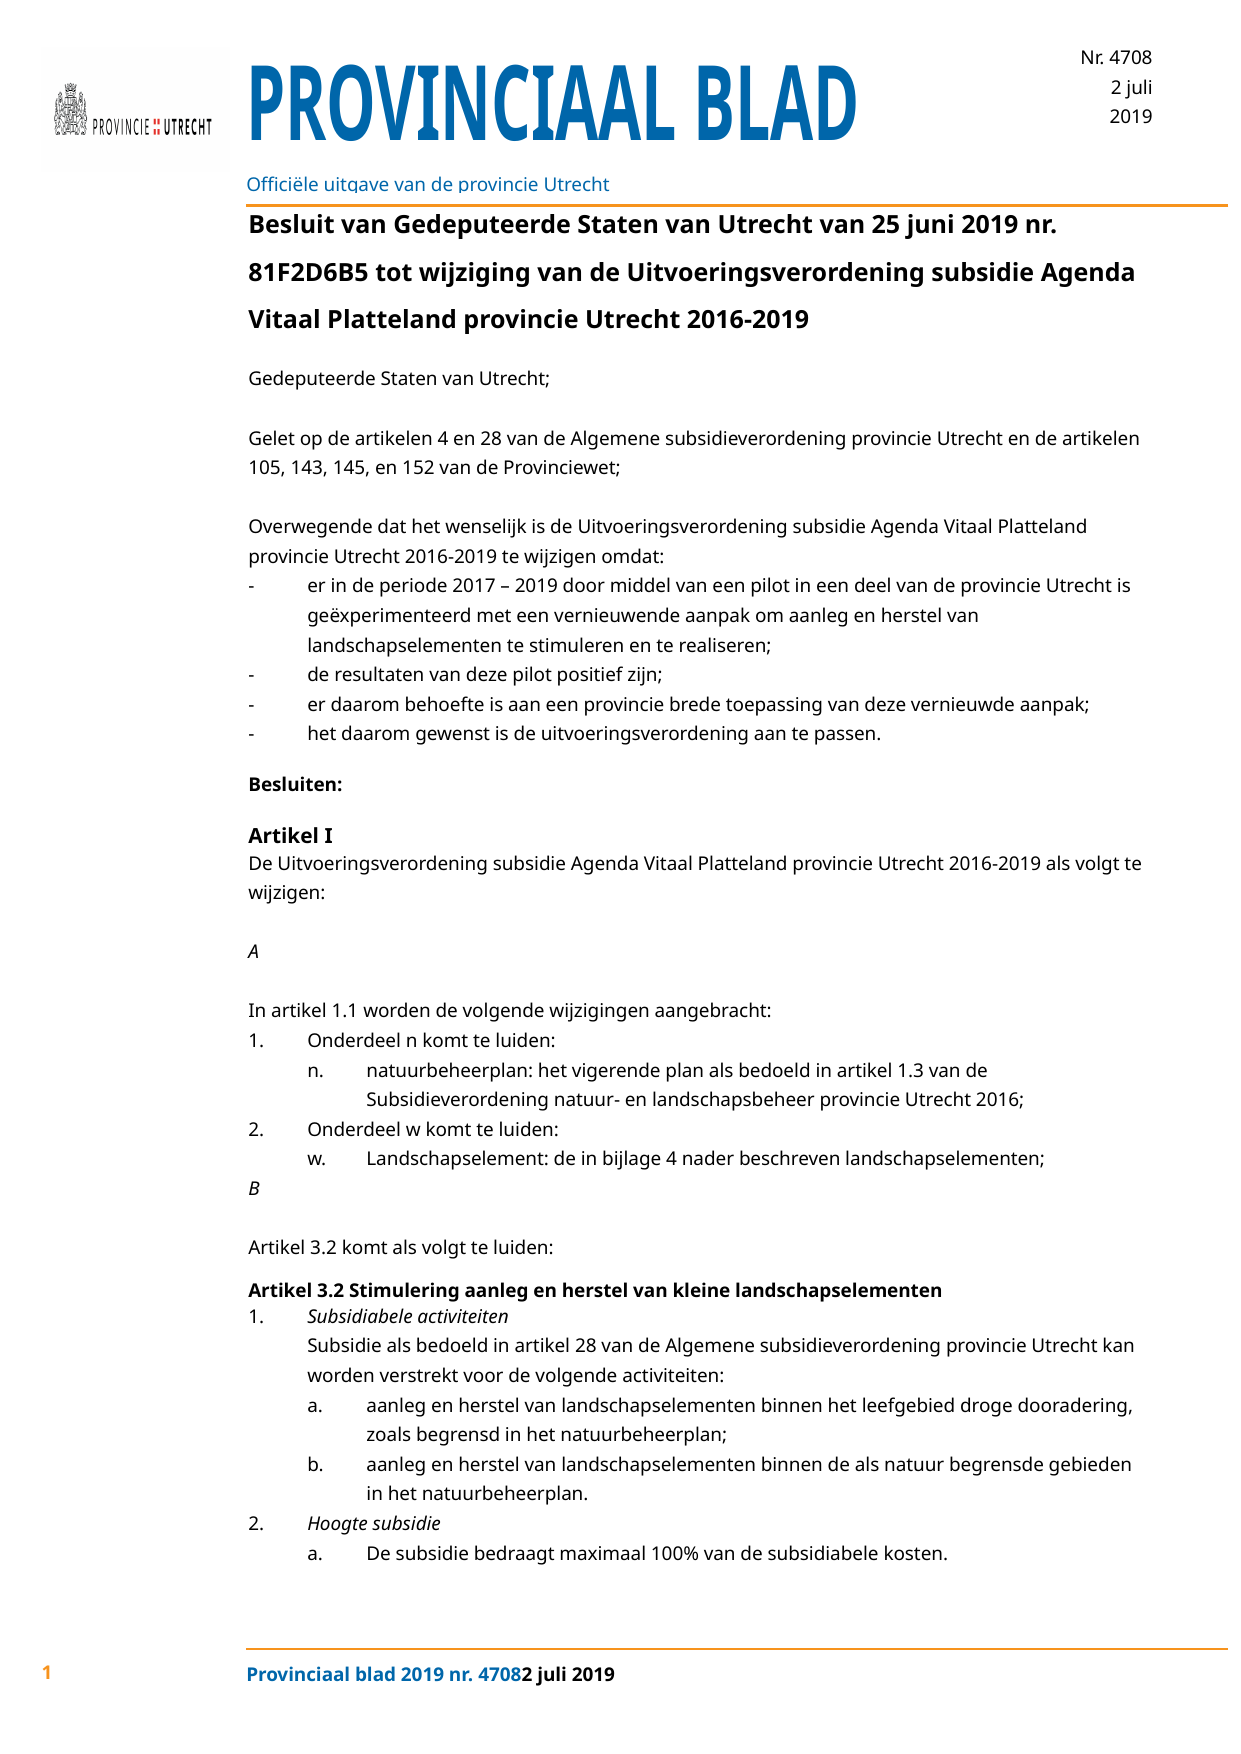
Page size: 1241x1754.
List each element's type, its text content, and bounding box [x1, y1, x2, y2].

text Besluit van Gedeputeerde Staten van Utrecht van 25 juni 2019 nr. 81F2D6B5 tot wijziging van de Uitvoeringsverordening subsidie Agenda Vitaal Platteland provincie Utrecht 2016-2019 [248, 207, 1152, 336]
text De Uitvoeringsverordening subsidie Agenda Vitaal Platteland provincie Utrecht 2016-2019 als volgt te wijzigen: [248, 850, 1152, 905]
text Besluiten: [248, 771, 1152, 797]
list aanleg en herstel van landschapselementen binnen de als natuur begrensde gebieden in het natuurbeheerplan. [307, 1451, 1152, 1506]
list het daarom gewenst is de uitvoeringsverordening aan te passen. [248, 721, 1152, 746]
text B [248, 1175, 1152, 1201]
list Subsidie als bedoeld in artikel 28 van de Algemene subsidieverordening provincie Utrecht kan worden verstrekt voor de volgende activiteiten: [248, 1333, 1152, 1388]
picture [41, 47, 231, 172]
list Landschapselement: de in bijlage 4 nader beschreven landschapselementen; [307, 1146, 1152, 1171]
list natuurbeheerplan: het vigerende plan als bedoeld in artikel 1.3 van de Subsidieverordening natuur- en landschapsbeheer provincie Utrecht 2016; [307, 1057, 1152, 1112]
text Gedeputeerde Staten van Utrecht; [248, 366, 1152, 391]
list Onderdeel n komt te luiden: [248, 1027, 1152, 1053]
list Hoogte subsidie [248, 1510, 1152, 1536]
list er in de periode 2017 – 2019 door middel van een pilot in een deel van de provincie Utrecht is geëxperimenteerd met een vernieuwende aanpak om aanleg en herstel van landschapselementen te stimuleren en te realiseren; [248, 573, 1152, 657]
text Artikel I [248, 821, 1152, 850]
list Subsidiabele activiteiten [248, 1303, 1152, 1329]
text Overwegende dat het wenselijk is de Uitvoeringsverordening subsidie Agenda Vitaal Platteland provincie Utrecht 2016-2019 te wijzigen omdat: [248, 513, 1152, 569]
list er daarom behoefte is aan een provincie brede toepassing van deze vernieuwde aanpak; [248, 691, 1152, 717]
list aanleg en herstel van landschapselementen binnen het leefgebied droge dooradering, zoals begrensd in het natuurbeheerplan; [307, 1392, 1152, 1447]
text In artikel 1.1 worden de volgende wijzigingen aangebracht: [248, 998, 1152, 1023]
text Artikel 3.2 komt als volgt te luiden: [248, 1234, 1152, 1260]
list Onderdeel w komt te luiden: [248, 1116, 1152, 1142]
text Gelet op de artikelen 4 en 28 van de Algemene subsidieverordening provincie Utrecht en de artikelen 105, 143, 145, en 152 van de Provinciewet; [248, 425, 1152, 480]
list de resultaten van deze pilot positief zijn; [248, 661, 1152, 687]
text A [248, 938, 1152, 964]
text Artikel 3.2 Stimulering aanleg en herstel van kleine landschapselementen [248, 1277, 1152, 1303]
list De subsidie bedraagt maximaal 100% van de subsidiabele kosten. [307, 1540, 1152, 1566]
